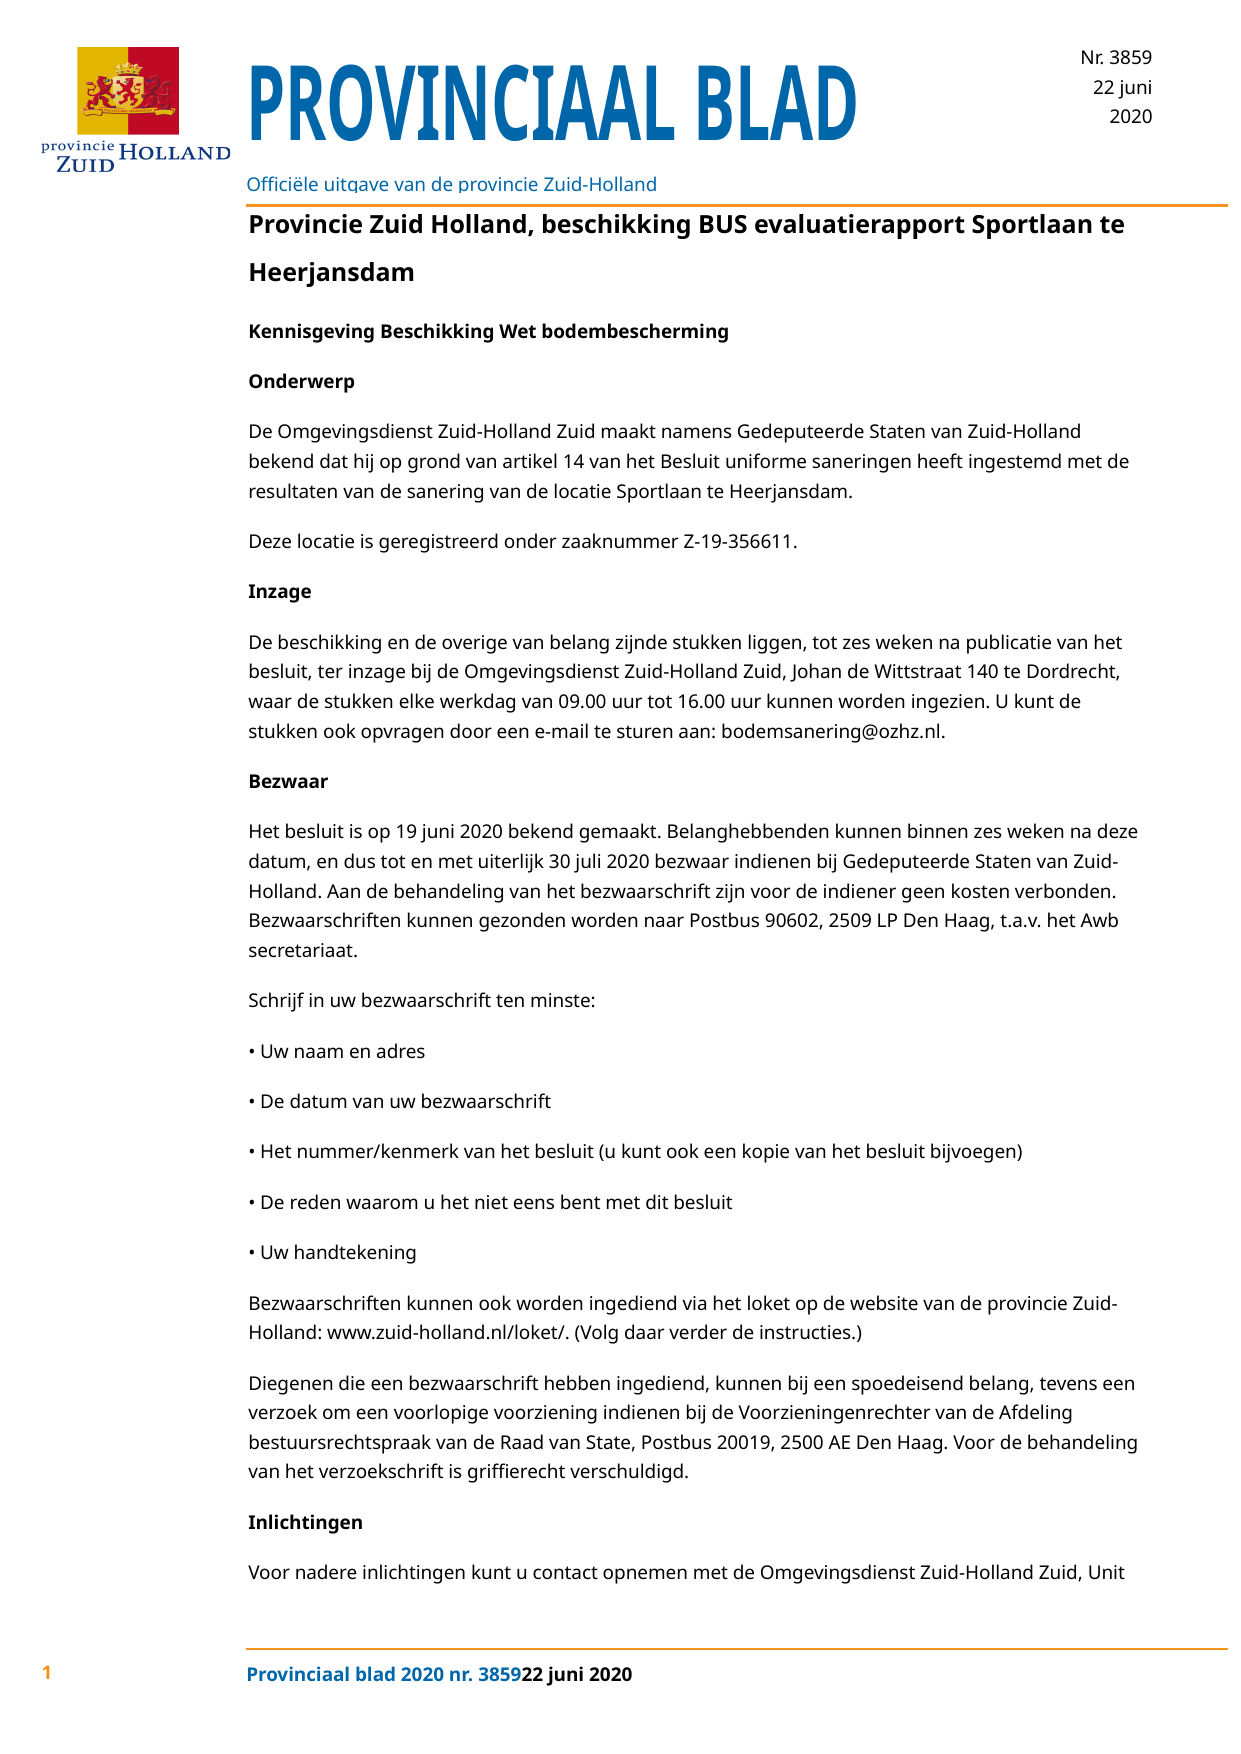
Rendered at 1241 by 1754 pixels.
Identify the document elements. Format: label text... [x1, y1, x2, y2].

text Provincie Zuid Holland, beschikking BUS evaluatierapport Sportlaan te Heerjansdam [248, 207, 1152, 288]
text • De reden waarom u het niet eens bent met dit besluit [248, 1189, 1152, 1215]
text Inzage [248, 579, 1152, 604]
text • De datum van uw bezwaarschrift [248, 1088, 1152, 1114]
text Onderwerp [248, 368, 1152, 394]
text • Uw naam en adres [248, 1038, 1152, 1064]
text De beschikking en de overige van belang zijnde stukken liggen, tot zes weken na publicatie van het besluit, ter inzage bij de Omgevingsdienst Zuid-Holland Zuid, Johan de Wittstraat 140 te Dordrecht, waar de stukken elke werkdag van 09.00 uur tot 16.00 uur kunnen worden ingezien. U kunt de stukken ook opvragen door een e-mail te sturen aan: bodemsanering@ozhz.nl. [248, 629, 1152, 744]
text Voor nadere inlichtingen kunt u contact opnemen met de Omgevingsdienst Zuid-Holland Zuid, Unit [248, 1559, 1152, 1585]
text Schrijf in uw bezwaarschrift ten minste: [248, 987, 1152, 1013]
picture [41, 47, 231, 172]
text • Het nummer/kenmerk van het besluit (u kunt ook een kopie van het besluit bijvoegen) [248, 1139, 1152, 1164]
text Diegenen die een bezwaarschrift hebben ingediend, kunnen bij een spoedeisend belang, tevens een verzoek om een voorlopige voorziening indienen bij de Voorzieningenrechter van de Afdeling bestuursrechtspraak van de Raad van State, Postbus 20019, 2500 AE Den Haag. Voor de behandeling van het verzoekschrift is griffierecht verschuldigd. [248, 1370, 1152, 1484]
text Inlichtingen [248, 1509, 1152, 1535]
text Deze locatie is geregistreerd onder zaaknummer Z-19-356611. [248, 528, 1152, 554]
text Bezwaarschriften kunnen ook worden ingediend via het loket op de website van de provincie Zuid-Holland: www.zuid-holland.nl/loket/. (Volg daar verder de instructies.) [248, 1290, 1152, 1345]
text Kennisgeving Beschikking Wet bodembescherming [248, 318, 1152, 344]
text De Omgevingsdienst Zuid-Holland Zuid maakt namens Gedeputeerde Staten van Zuid-Holland bekend dat hij op grond van artikel 14 van het Besluit uniforme saneringen heeft ingestemd met de resultaten van de sanering van de locatie Sportlaan te Heerjansdam. [248, 419, 1152, 504]
text Bezwaar [248, 768, 1152, 794]
text • Uw handtekening [248, 1239, 1152, 1265]
text Het besluit is op 19 juni 2020 bekend gemaakt. Belanghebbenden kunnen binnen zes weken na deze datum, en dus tot en met uiterlijk 30 juli 2020 bezwaar indienen bij Gedeputeerde Staten van Zuid-Holland. Aan de behandeling van het bezwaarschrift zijn voor de indiener geen kosten verbonden. Bezwaarschriften kunnen gezonden worden naar Postbus 90602, 2509 LP Den Haag, t.a.v. het Awb secretariaat. [248, 819, 1152, 963]
